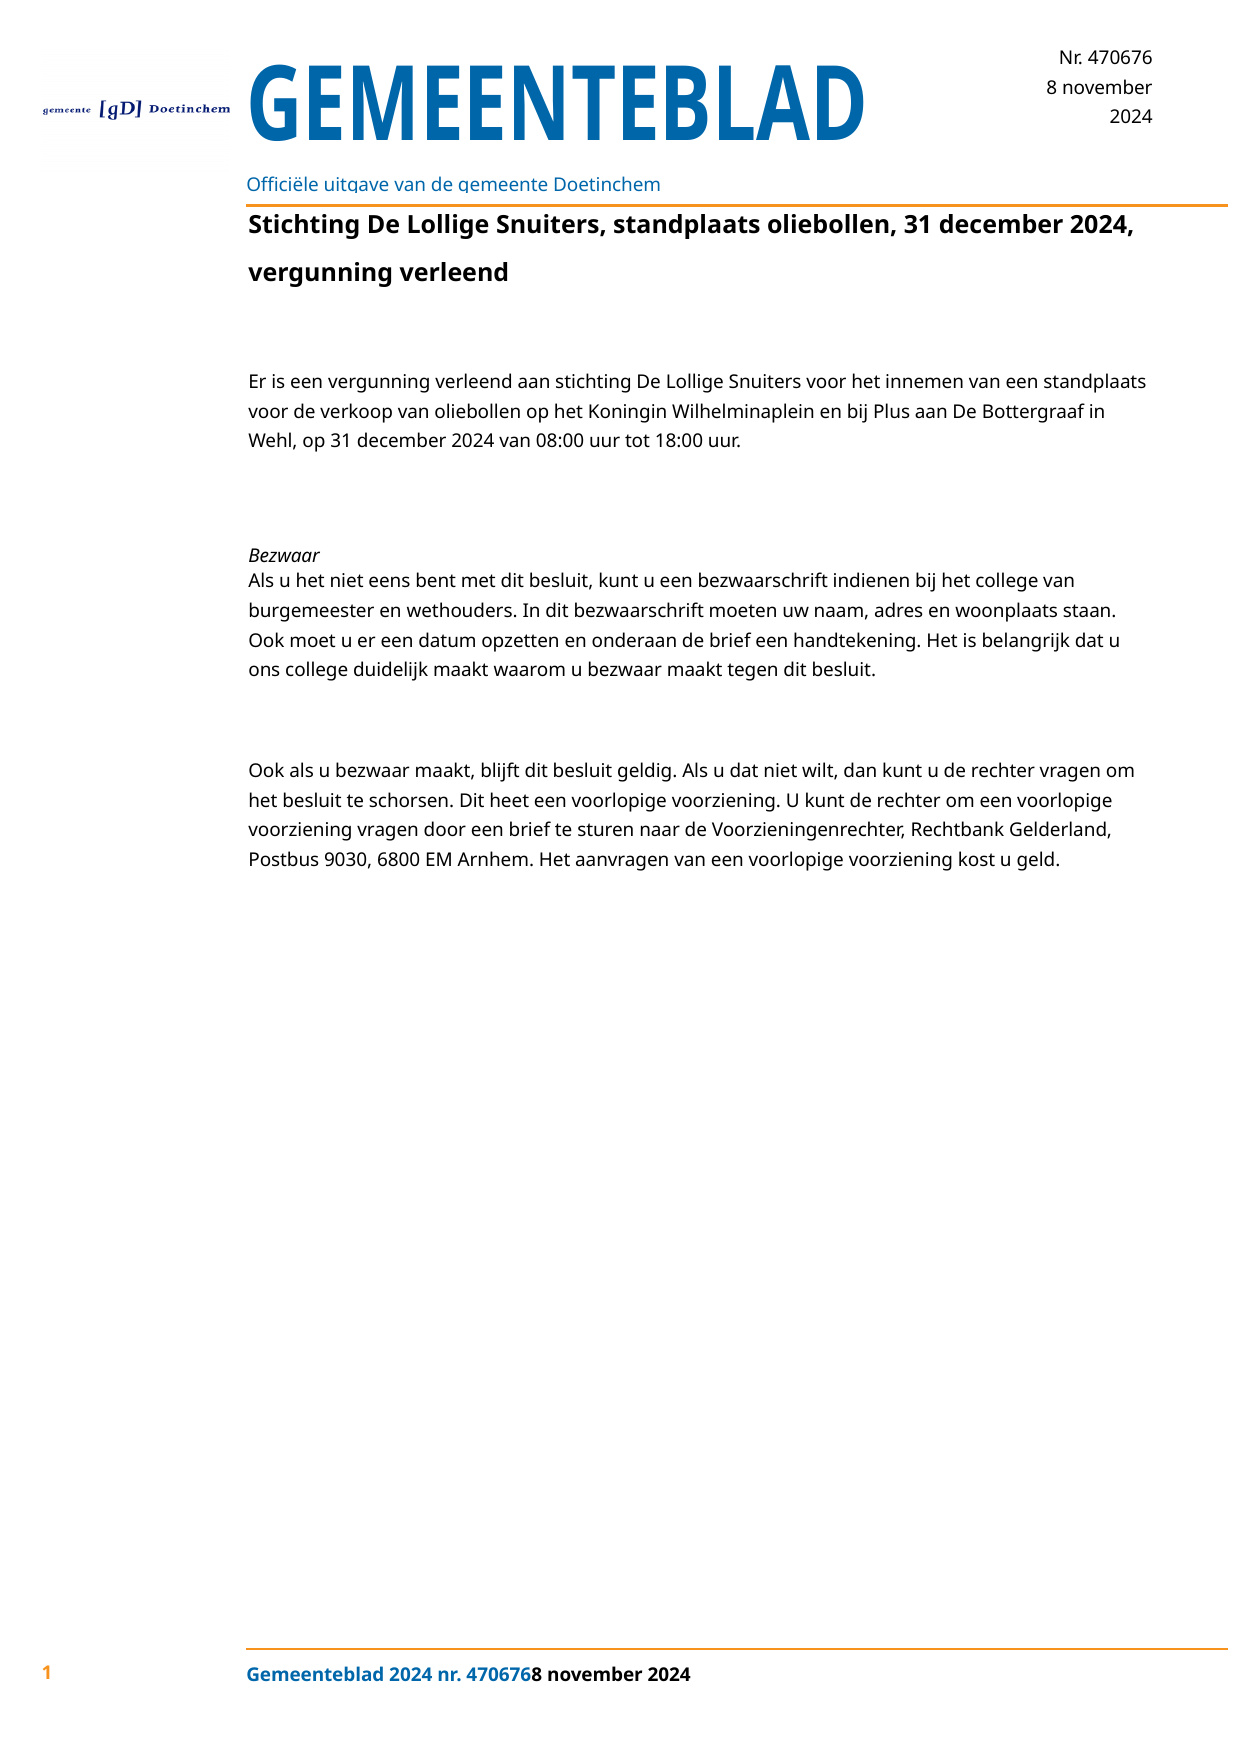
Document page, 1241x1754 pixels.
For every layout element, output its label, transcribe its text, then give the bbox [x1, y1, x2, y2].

picture [41, 47, 231, 172]
text Er is een vergunning verleend aan stichting De Lollige Snuiters voor het innemen van een standplaats voor de verkoop van oliebollen op het Koningin Wilhelminaplein en bij Plus aan De Bottergraaf in Wehl, op 31 december 2024 van 08:00 uur tot 18:00 uur. [248, 368, 1152, 453]
text Als u het niet eens bent met dit besluit, kunt u een bezwaarschrift indienen bij het college van burgemeester en wethouders. In dit bezwaarschrift moeten uw naam, adres en woonplaats staan. Ook moet u er een datum opzetten en onderaan de brief een handtekening. Het is belangrijk dat u ons college duidelijk maakt waarom u bezwaar maakt tegen dit besluit. [248, 568, 1152, 682]
text Stichting De Lollige Snuiters, standplaats oliebollen, 31 december 2024, vergunning verleend [248, 207, 1152, 288]
text Ook als u bezwaar maakt, blijft dit besluit geldig. Als u dat niet wilt, dan kunt u de rechter vragen om het besluit te schorsen. Dit heet een voorlopige voorziening. U kunt de rechter om een voorlopige voorziening vragen door een brief te sturen naar de Voorzieningenrechter, Rechtbank Gelderland, Postbus 9030, 6800 EM Arnhem. Het aanvragen van een voorlopige voorziening kost u geld. [248, 757, 1152, 872]
text Bezwaar [248, 542, 1152, 568]
